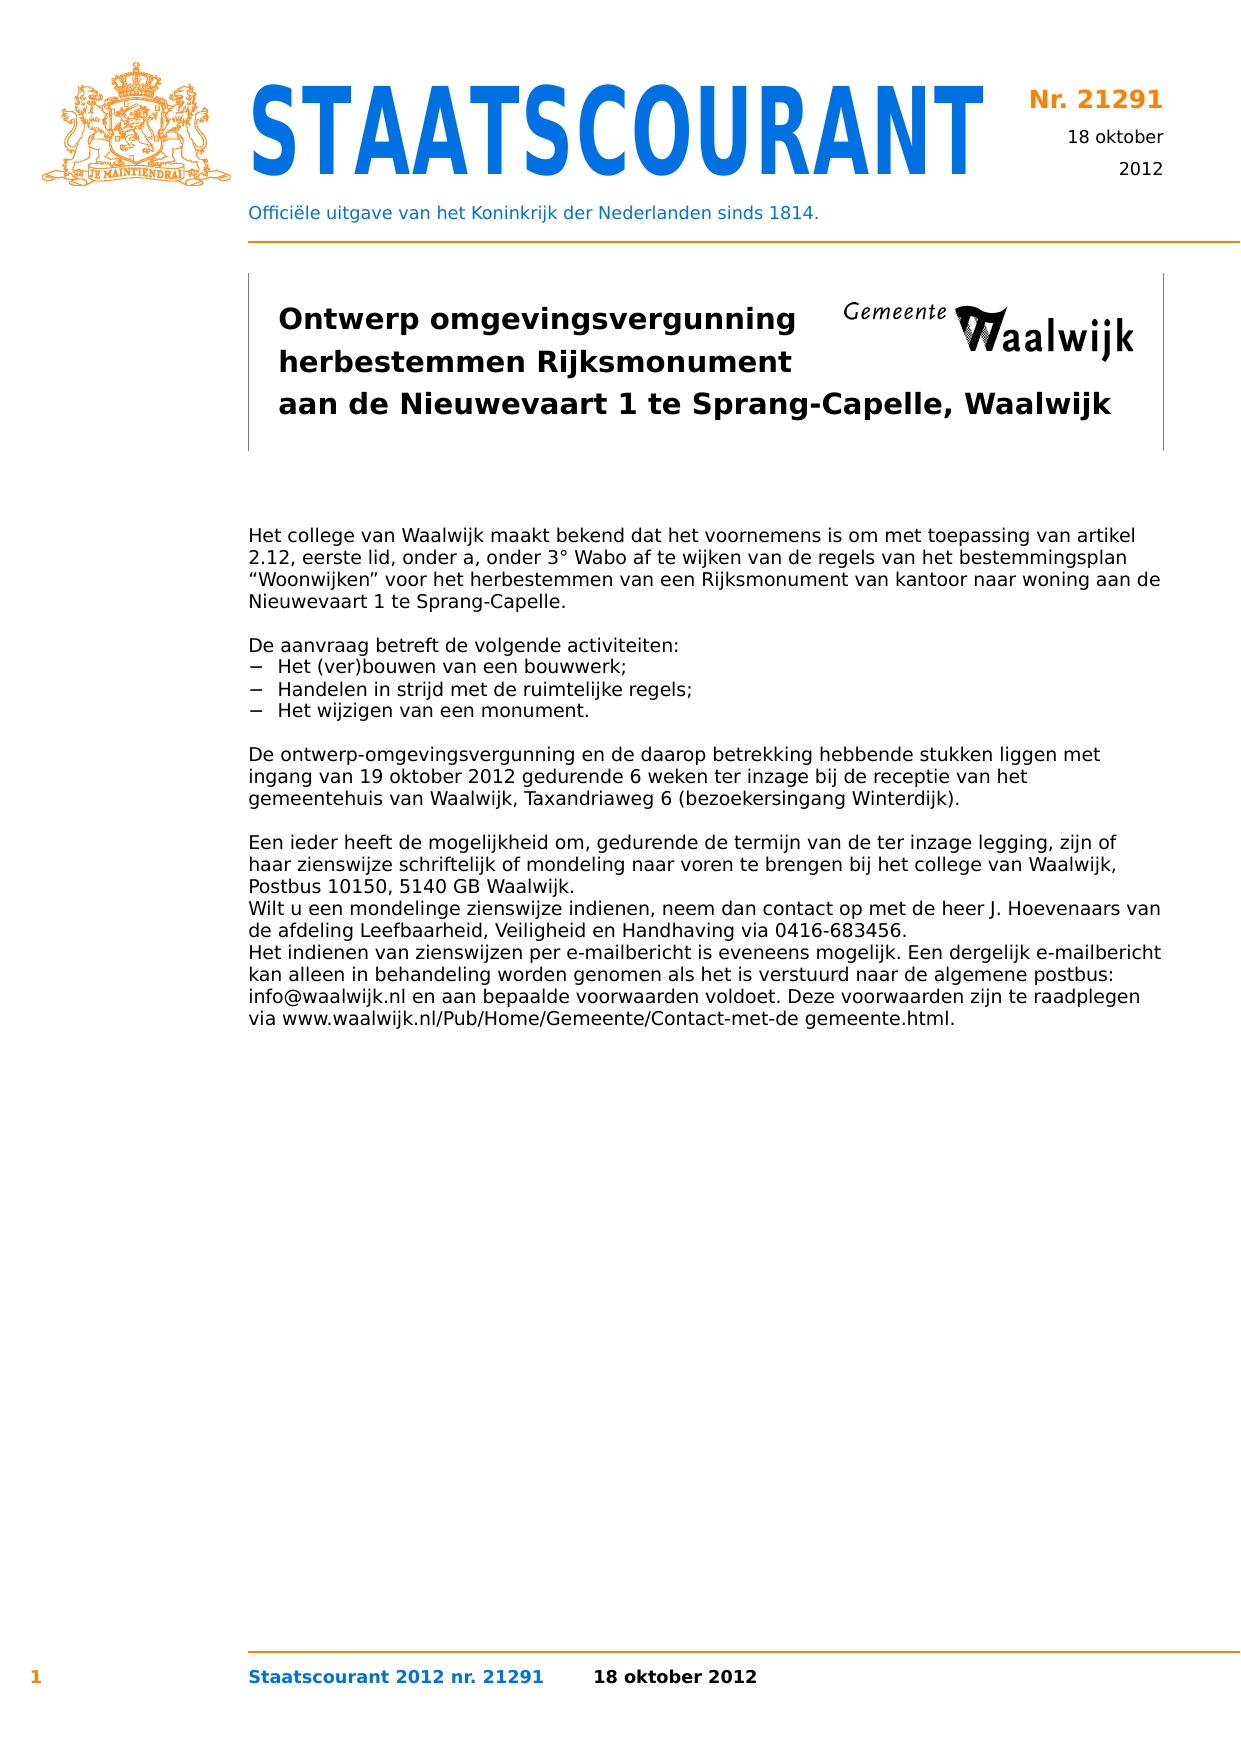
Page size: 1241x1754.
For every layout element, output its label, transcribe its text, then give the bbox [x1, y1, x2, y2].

text Wilt u een mondelinge zienswijze indienen, neem dan contact op met de heer J. Hoevenaars van de afdeling Leefbaarheid, Veiligheid en Handhaving via 0416-683456. [248, 898, 1163, 942]
text Het college van Waalwijk maakt bekend dat het voornemens is om met toepassing van artikel 2.12, eerste lid, onder a, onder 3° Wabo af te wijken van de regels van het bestemmingsplan “Woonwijken” voor het herbestemmen van een Rijksmonument van kantoor naar woning aan de Nieuwevaart 1 te Sprang-Capelle. [248, 525, 1163, 613]
table_cell 18 oktober [998, 121, 1240, 153]
subtitle Ontwerp omgevingsvergunning herbestemmen Rijksmonument aan de Nieuwevaart 1 te Sprang-Capelle, Waalwijk [249, 273, 1163, 451]
text − Handelen in strijd met de ruimtelijke regels; [248, 678, 1163, 700]
table_header [25, 62, 248, 241]
text De aanvraag betreft de volgende activiteiten: [248, 634, 1163, 656]
picture [844, 302, 1134, 362]
text De ontwerp-omgevingsvergunning en de daarop betrekking hebbende stukken liggen met ingang van 19 oktober 2012 gedurende 6 weken ter inzage bij de receptie van het gemeentehuis van Waalwijk, Taxandriaweg 6 (bezoekersingang Winterdijk). [248, 744, 1163, 810]
text − Het (ver)bouwen van een bouwwerk; [248, 656, 1163, 678]
text Het indienen van zienswijzen per e-mailbericht is eveneens mogelijk. Een dergelijk e-mailbericht kan alleen in behandeling worden genomen als het is verstuurd naar de algemene postbus: info@waalwijk.nl en aan bepaalde voorwaarden voldoet. Deze voorwaarden zijn te raadplegen via www.waalwijk.nl/Pub/Home/Gemeente/Contact-met-de gemeente.html. [248, 942, 1163, 1030]
picture [41, 62, 231, 186]
table_header Nr. 21291 [998, 62, 1240, 121]
text Een ieder heeft de mogelijkheid om, gedurende de termijn van de ter inzage legging, zijn of haar zienswijze schriftelijk of mondeling naar voren te brengen bij het college van Waalwijk, Postbus 10150, 5140 GB Waalwijk. [248, 832, 1163, 898]
table_header STAATSCOURANT [248, 62, 998, 203]
table_cell Officiële uitgave van het Koninkrijk der Nederlanden sinds 1814. [248, 203, 1240, 241]
table_cell 2012 [998, 153, 1240, 203]
text − Het wijzigen van een monument. [248, 700, 1163, 722]
